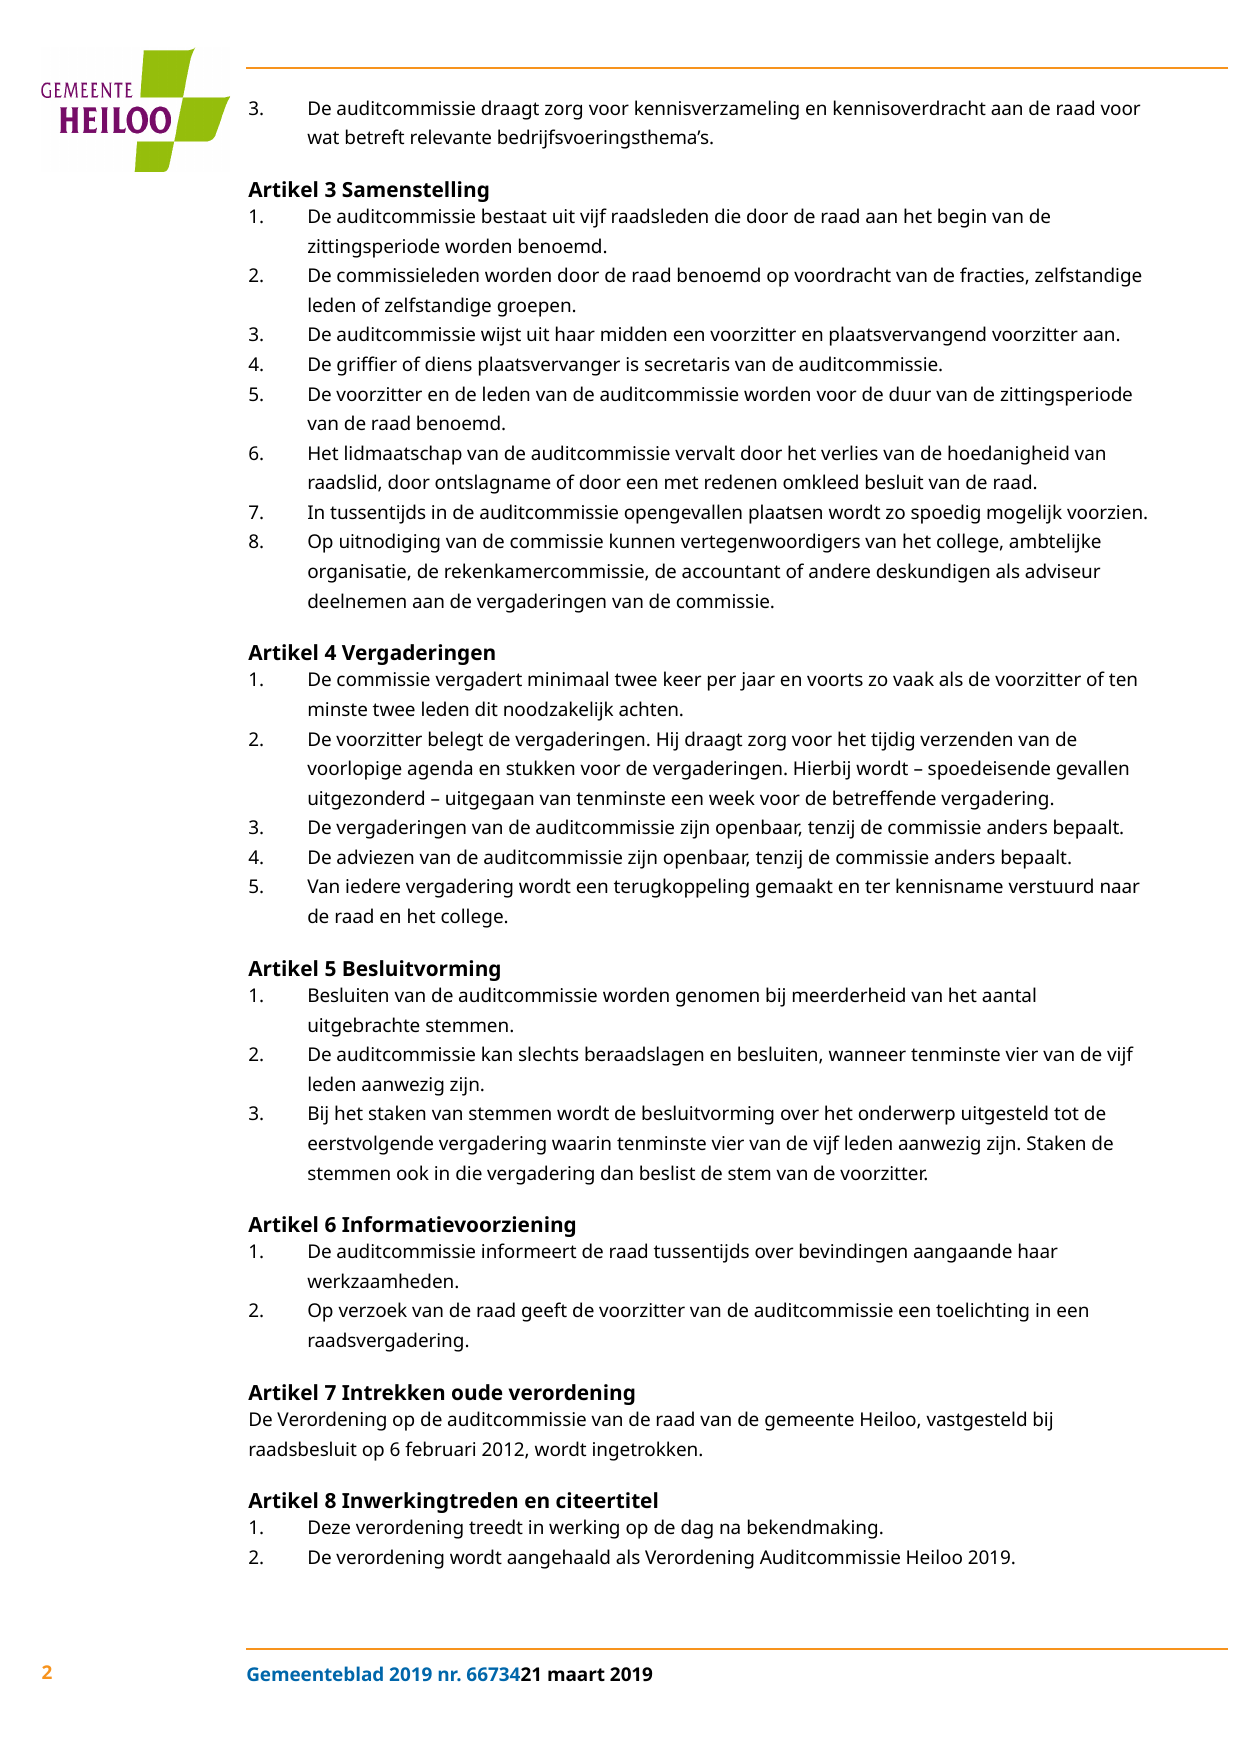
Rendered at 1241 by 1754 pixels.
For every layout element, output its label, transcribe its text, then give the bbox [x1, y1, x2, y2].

list In tussentijds in de auditcommissie opengevallen plaatsen wordt zo spoedig mogelijk voorzien. [248, 499, 1152, 525]
list De auditcommissie draagt zorg voor kennisverzameling en kennisoverdracht aan de raad voor wat betreft relevante bedrijfsvoeringsthema’s. [248, 95, 1152, 150]
text Artikel 7 Intrekken oude verordening [248, 1378, 1152, 1406]
list De commissieleden worden door de raad benoemd op voordracht van de fracties, zelfstandige leden of zelfstandige groepen. [248, 262, 1152, 318]
list De voorzitter en de leden van de auditcommissie worden voor de duur van de zittingsperiode van de raad benoemd. [248, 381, 1152, 436]
list De voorzitter belegt de vergaderingen. Hij draagt zorg voor het tijdig verzenden van de voorlopige agenda en stukken voor de vergaderingen. Hierbij wordt – spoedeisende gevallen uitgezonderd – uitgegaan van tenminste een week voor de betreffende vergadering. [248, 726, 1152, 811]
list De vergaderingen van de auditcommissie zijn openbaar, tenzij de commissie anders bepaalt. [248, 814, 1152, 840]
text Artikel 8 Inwerkingtreden en citeertitel [248, 1486, 1152, 1514]
text Artikel 6 Informatievoorziening [248, 1210, 1152, 1238]
list Deze verordening treedt in werking op de dag na bekendmaking. [248, 1514, 1152, 1540]
list De auditcommissie bestaat uit vijf raadsleden die door de raad aan het begin van de zittingsperiode worden benoemd. [248, 203, 1152, 258]
list De auditcommissie wijst uit haar midden een voorzitter en plaatsvervangend voorzitter aan. [248, 322, 1152, 347]
list Van iedere vergadering wordt een terugkoppeling gemaakt en ter kennisname verstuurd naar de raad en het college. [248, 874, 1152, 929]
list Bij het staken van stemmen wordt de besluitvorming over het onderwerp uitgesteld tot de eerstvolgende vergadering waarin tenminste vier van de vijf leden aanwezig zijn. Staken de stemmen ook in die vergadering dan beslist de stem van de voorzitter. [248, 1101, 1152, 1185]
text De Verordening op de auditcommissie van de raad van de gemeente Heiloo, vastgesteld bij raadsbesluit op 6 februari 2012, wordt ingetrokken. [248, 1406, 1152, 1461]
list De auditcommissie kan slechts beraadslagen en besluiten, wanneer tenminste vier van de vijf leden aanwezig zijn. [248, 1041, 1152, 1097]
list Het lidmaatschap van de auditcommissie vervalt door het verlies van de hoedanigheid van raadslid, door ontslagname of door een met redenen omkleed besluit van de raad. [248, 440, 1152, 495]
list De verordening wordt aangehaald als Verordening Auditcommissie Heiloo 2019. [248, 1544, 1152, 1570]
list Besluiten van de auditcommissie worden genomen bij meerderheid van het aantal uitgebrachte stemmen. [248, 982, 1152, 1037]
text Artikel 4 Vergaderingen [248, 638, 1152, 667]
picture [41, 47, 231, 172]
text Artikel 5 Besluitvorming [248, 954, 1152, 982]
list De commissie vergadert minimaal twee keer per jaar en voorts zo vaak als de voorzitter of ten minste twee leden dit noodzakelijk achten. [248, 667, 1152, 722]
list Op uitnodiging van de commissie kunnen vertegenwoordigers van het college, ambtelijke organisatie, de rekenkamercommissie, de accountant of andere deskundigen als adviseur deelnemen aan de vergaderingen van de commissie. [248, 529, 1152, 613]
list De griffier of diens plaatsvervanger is secretaris van de auditcommissie. [248, 351, 1152, 377]
list De adviezen van de auditcommissie zijn openbaar, tenzij de commissie anders bepaalt. [248, 844, 1152, 870]
text Artikel 3 Samenstelling [248, 175, 1152, 203]
list Op verzoek van de raad geeft de voorzitter van de auditcommissie een toelichting in een raadsvergadering. [248, 1298, 1152, 1353]
list De auditcommissie informeert de raad tussentijds over bevindingen aangaande haar werkzaamheden. [248, 1238, 1152, 1294]
